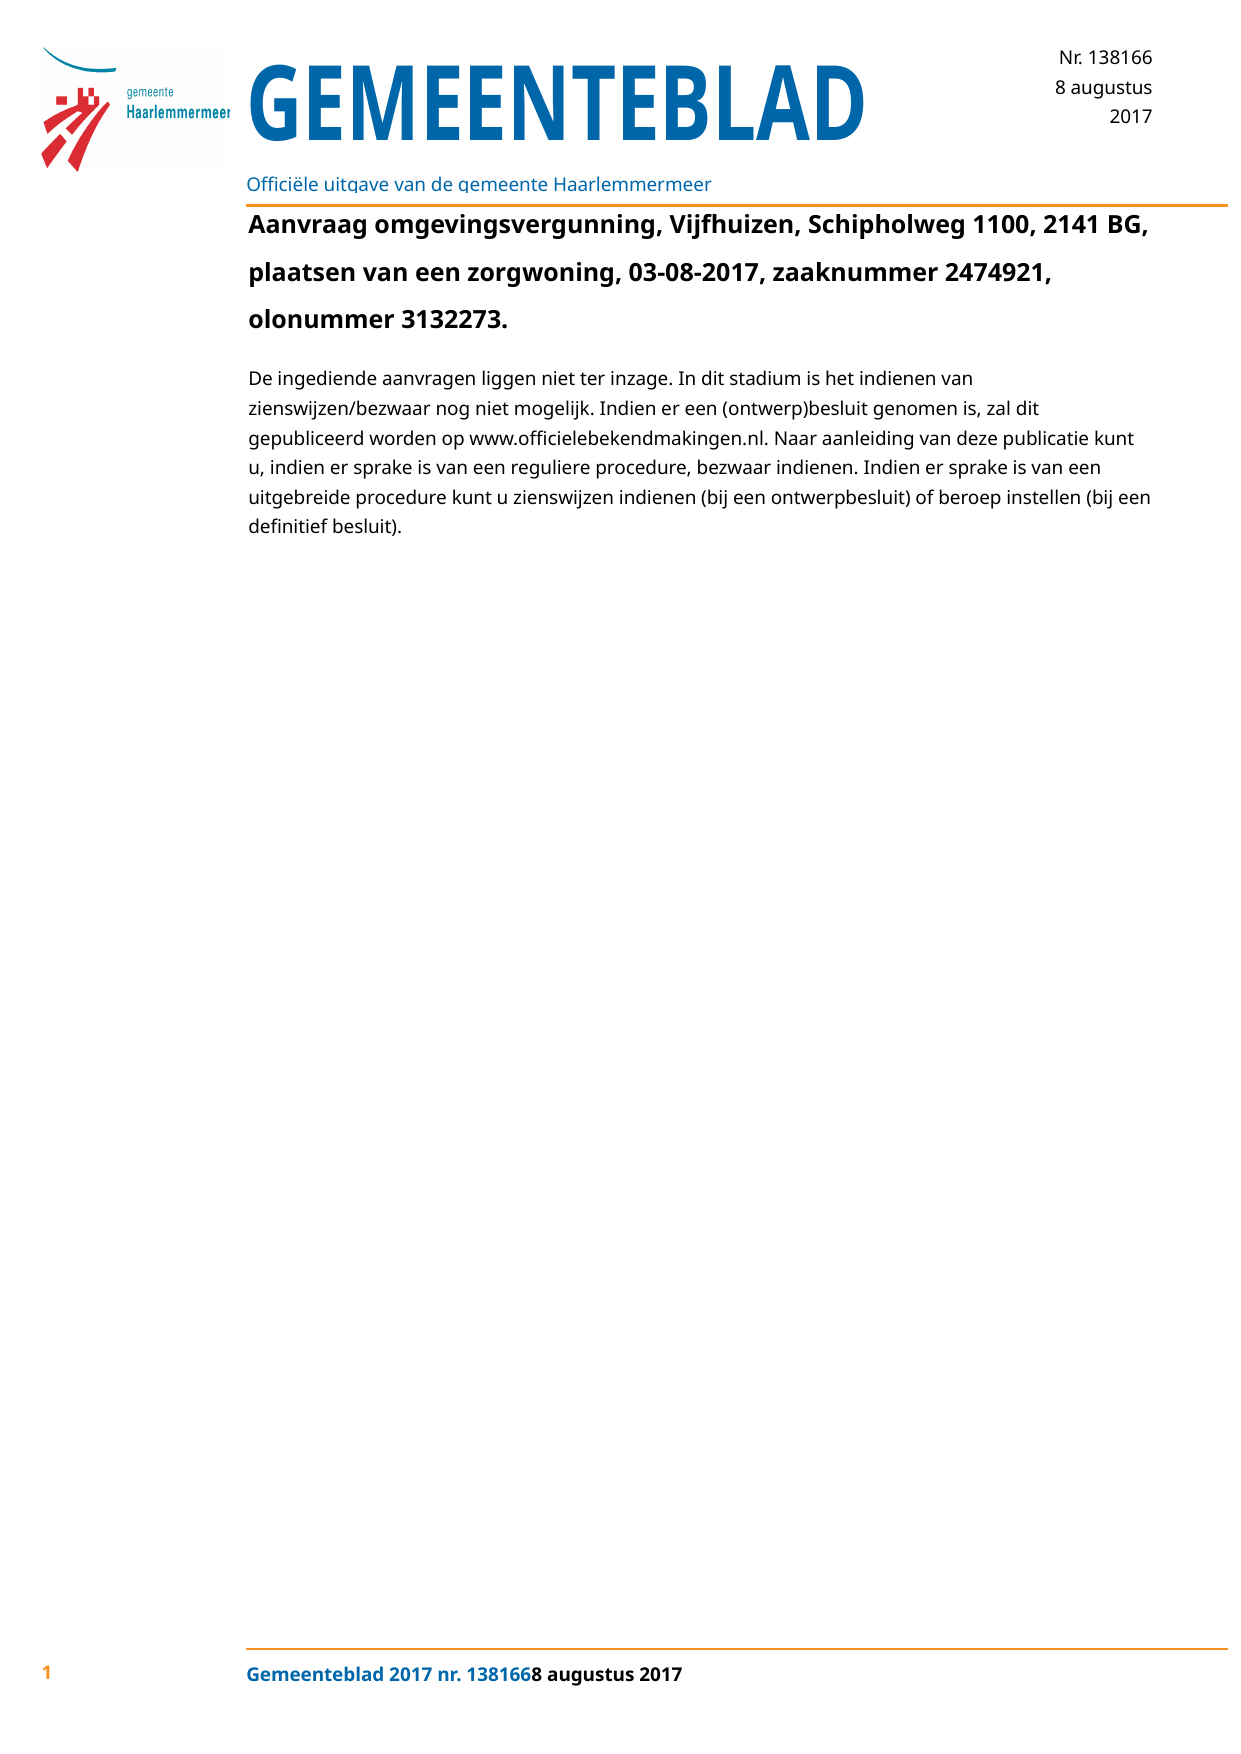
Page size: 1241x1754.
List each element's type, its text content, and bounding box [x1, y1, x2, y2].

picture [41, 47, 231, 172]
text Aanvraag omgevingsvergunning, Vijfhuizen, Schipholweg 1100, 2141 BG, plaatsen van een zorgwoning, 03-08-2017, zaaknummer 2474921, olonummer 3132273. [248, 207, 1152, 336]
text De ingediende aanvragen liggen niet ter inzage. In dit stadium is het indienen van zienswijzen/bezwaar nog niet mogelijk. Indien er een (ontwerp)besluit genomen is, zal dit gepubliceerd worden op www.officielebekendmakingen.nl. Naar aanleiding van deze publicatie kunt u, indien er sprake is van een reguliere procedure, bezwaar indienen. Indien er sprake is van een uitgebreide procedure kunt u zienswijzen indienen (bij een ontwerpbesluit) of beroep instellen (bij een definitief besluit). [248, 366, 1152, 539]
